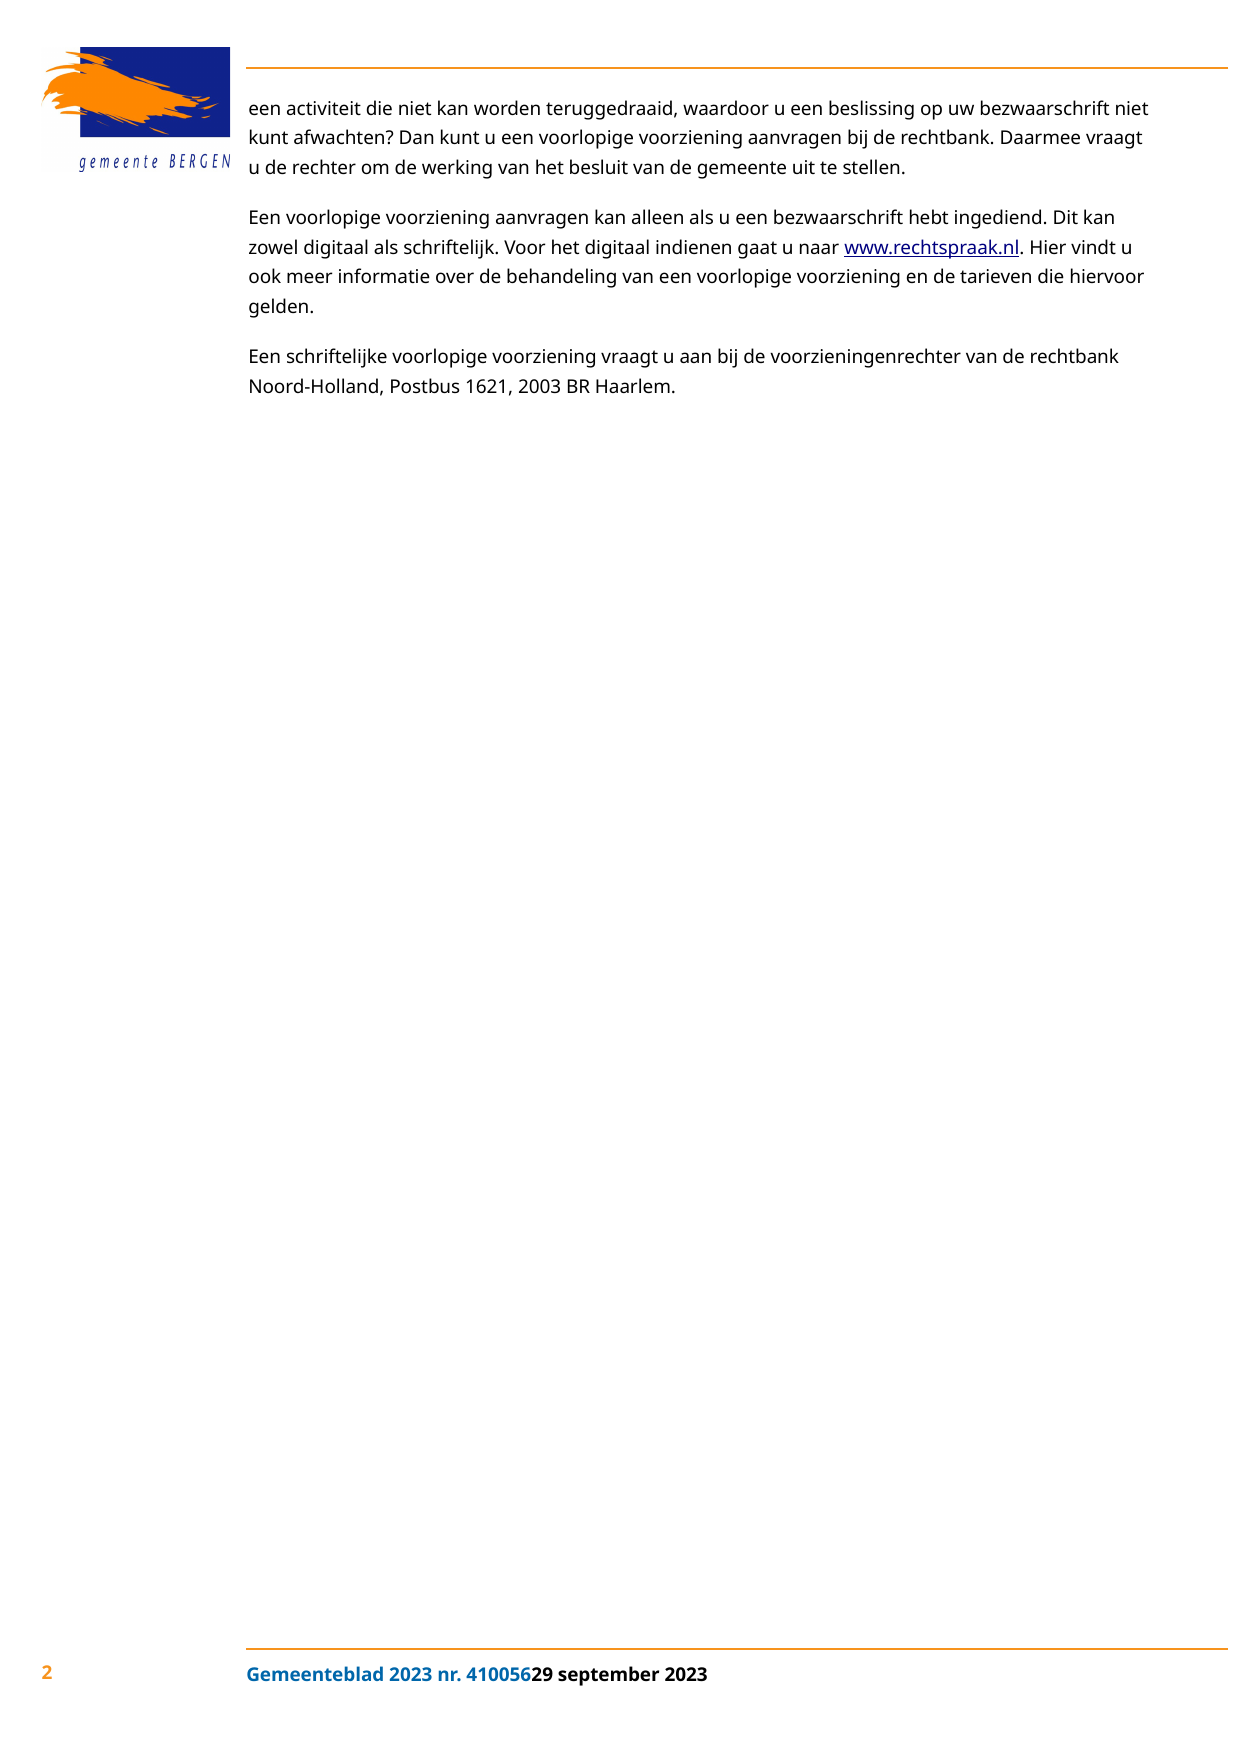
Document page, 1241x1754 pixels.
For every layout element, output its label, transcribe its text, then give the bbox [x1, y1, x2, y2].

text een activiteit die niet kan worden teruggedraaid, waardoor u een beslissing op uw bezwaarschrift niet kunt afwachten? Dan kunt u een voorlopige voorziening aanvragen bij de rechtbank. Daarmee vraagt u de rechter om de werking van het besluit van de gemeente uit te stellen. [248, 95, 1152, 180]
picture [41, 47, 231, 172]
text Een schriftelijke voorlopige voorziening vraagt u aan bij de voorzieningenrechter van de rechtbank Noord-Holland, Postbus 1621, 2003 BR Haarlem. [248, 343, 1152, 399]
text Een voorlopige voorziening aanvragen kan alleen als u een bezwaarschrift hebt ingediend. Dit kan zowel digitaal als schriftelijk. Voor het digitaal indienen gaat u naar www.rechtspraak.nl. Hier vindt u ook meer informatie over de behandeling van een voorlopige voorziening en de tarieven die hiervoor gelden. [248, 204, 1152, 319]
